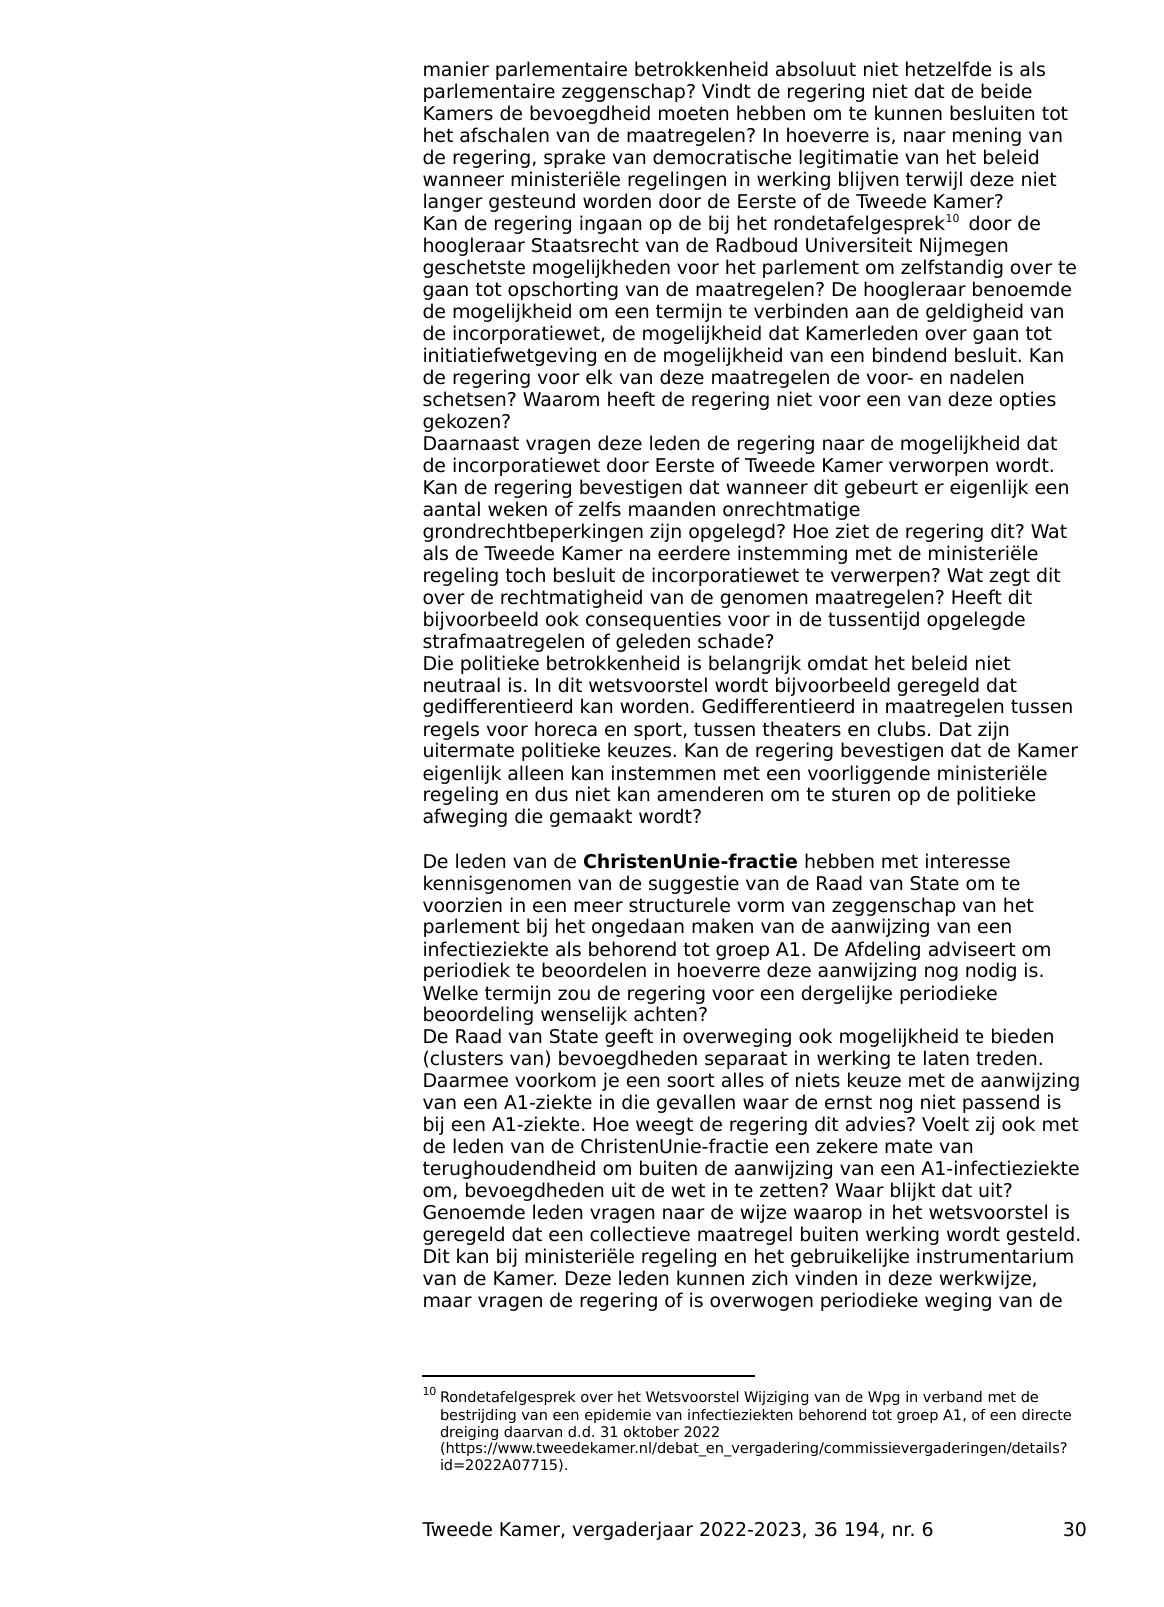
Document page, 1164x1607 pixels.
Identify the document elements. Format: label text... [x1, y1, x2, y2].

text Die politieke betrokkenheid is belangrijk omdat het beleid niet neutraal is. In dit wetsvoorstel wordt bijvoorbeeld geregeld dat gedifferentieerd kan worden. Gedifferentieerd in maatregelen tussen regels voor horeca en sport, tussen theaters en clubs. Dat zijn uitermate politieke keuzes. Kan de regering bevestigen dat de Kamer eigenlijk alleen kan instemmen met een voorliggende ministeriële regeling en dus niet kan amenderen om te sturen op de politieke afweging die gemaakt wordt? [422, 652, 1087, 828]
text De leden van de ChristenUnie-fractie hebben met interesse kennisgenomen van de suggestie van de Raad van State om te voorzien in een meer structurele vorm van zeggenschap van het parlement bij het ongedaan maken van de aanwijzing van een infectieziekte als behorend tot groep A1. De Afdeling adviseert om periodiek te beoordelen in hoeverre deze aanwijzing nog nodig is. Welke termijn zou de regering voor een dergelijke periodieke beoordeling wenselijk achten? [422, 851, 1087, 1026]
text manier parlementaire betrokkenheid absoluut niet hetzelfde is als parlementaire zeggenschap? Vindt de regering niet dat de beide Kamers de bevoegdheid moeten hebben om te kunnen besluiten tot het afschalen van de maatregelen? In hoeverre is, naar mening van de regering, sprake van democratische legitimatie van het beleid wanneer ministeriële regelingen in werking blijven terwijl deze niet langer gesteund worden door de Eerste of de Tweede Kamer? [422, 59, 1087, 213]
text Daarnaast vragen deze leden de regering naar de mogelijkheid dat de incorporatiewet door Eerste of Tweede Kamer verworpen wordt. Kan de regering bevestigen dat wanneer dit gebeurt er eigenlijk een aantal weken of zelfs maanden onrechtmatige grondrechtbeperkingen zijn opgelegd? Hoe ziet de regering dit? Wat als de Tweede Kamer na eerdere instemming met de ministeriële regeling toch besluit de incorporatiewet te verwerpen? Wat zegt dit over de rechtmatigheid van de genomen maatregelen? Heeft dit bijvoorbeeld ook consequenties voor in de tussentijd opgelegde strafmaatregelen of geleden schade? [422, 433, 1087, 652]
text Genoemde leden vragen naar de wijze waarop in het wetsvoorstel is geregeld dat een collectieve maatregel buiten werking wordt gesteld. Dit kan bij ministeriële regeling en het gebruikelijke instrumentarium van de Kamer. Deze leden kunnen zich vinden in deze werkwijze, maar vragen de regering of is overwogen periodieke weging van de [422, 1202, 1087, 1312]
text Kan de regering ingaan op de bij het rondetafelgesprek door de hoogleraar Staatsrecht van de Radboud Universiteit Nijmegen geschetste mogelijkheden voor het parlement om zelfstandig over te gaan tot opschorting van de maatregelen? De hoogleraar benoemde de mogelijkheid om een termijn te verbinden aan de geldigheid van de incorporatiewet, de mogelijkheid dat Kamerleden over gaan tot initiatiefwetgeving en de mogelijkheid van een bindend besluit. Kan de regering voor elk van deze maatregelen de voor- en nadelen schetsen? Waarom heeft de regering niet voor een van deze opties gekozen? [422, 213, 1087, 433]
text De Raad van State geeft in overweging ook mogelijkheid te bieden (clusters van) bevoegdheden separaat in werking te laten treden. Daarmee voorkom je een soort alles of niets keuze met de aanwijzing van een A1-ziekte in die gevallen waar de ernst nog niet passend is bij een A1-ziekte. Hoe weegt de regering dit advies? Voelt zij ook met de leden van de ChristenUnie-fractie een zekere mate van terughoudendheid om buiten de aanwijzing van een A1-infectieziekte om, bevoegdheden uit de wet in te zetten? Waar blijkt dat uit? [422, 1026, 1087, 1202]
text Rondetafelgesprek over het Wetsvoorstel Wijziging van de Wpg in verband met de bestrijding van een epidemie van infectieziekten behorend tot groep A1, of een directe dreiging daarvan d.d. 31 oktober 2022 (https://www.tweedekamer.nl/debat_en_vergadering/commissievergaderingen/details?id=2022A07715). [422, 1385, 1087, 1474]
